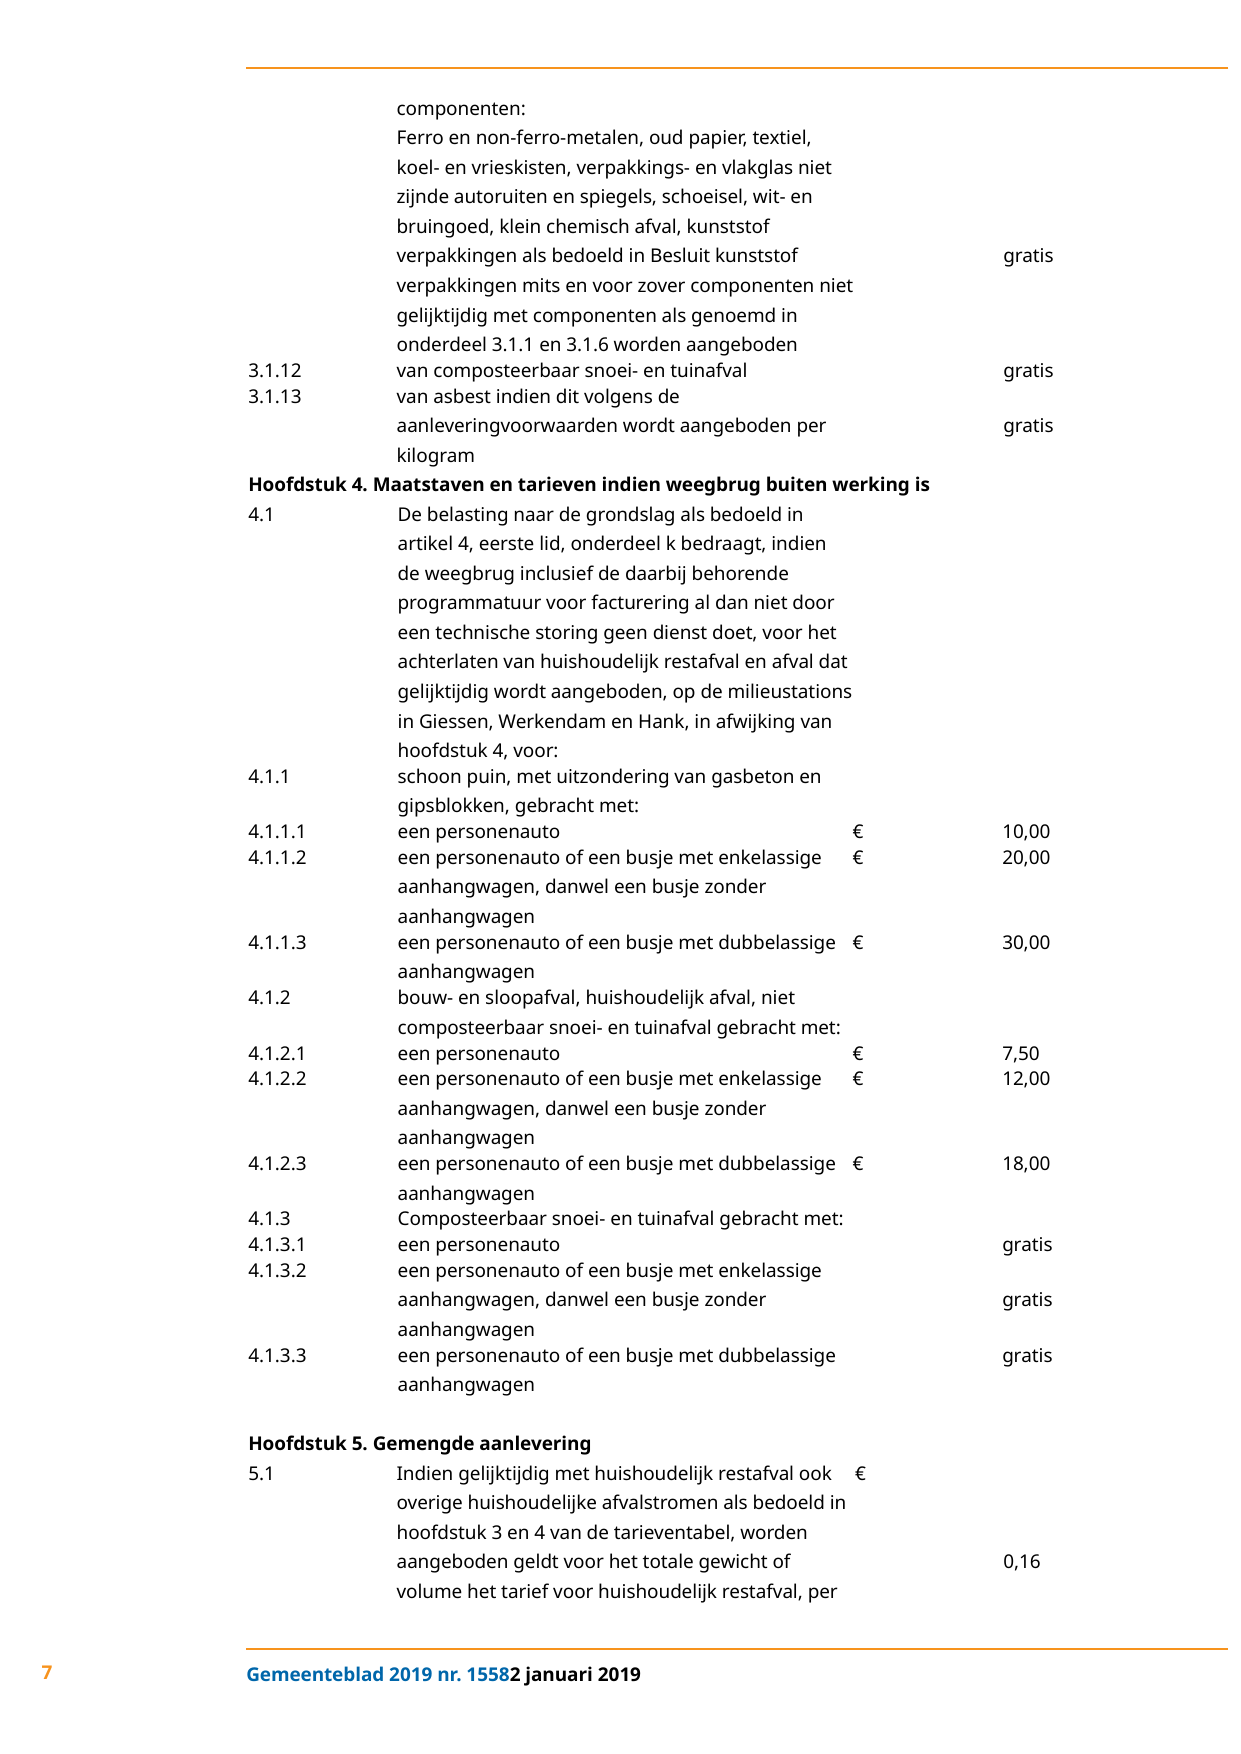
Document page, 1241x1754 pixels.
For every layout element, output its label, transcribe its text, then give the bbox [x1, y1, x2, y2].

table_header Indien gelijktijdig met huishoudelijk restafval ook overige huishoudelijke afvalstromen als bedoeld in hoofdstuk 3 en 4 van de tarieventabel, worden aangeboden geldt voor het totale gewicht of volume het tarief voor huishoudelijk restafval, per [396, 1460, 855, 1604]
table_cell een personenauto of een busje met enkelassige aanhangwagen, danwel een busje zonder aanhangwagen [398, 1257, 852, 1342]
table_cell 4.1.3.3 [248, 1342, 397, 1397]
table_cell € [853, 844, 1002, 929]
table_cell [248, 95, 396, 357]
table_cell Composteerbaar snoei- en tuinafval gebracht met: [398, 1206, 852, 1231]
text Hoofdstuk 4. Maatstaven en tarieven indien weegbrug buiten werking is [248, 471, 1152, 497]
table_cell 20,00 [1002, 844, 1152, 929]
table_header De belasting naar de grondslag als bedoeld in artikel 4, eerste lid, onderdeel k bedraagt, indien de weegbrug inclusief de daarbij behorende programmatuur voor facturering al dan niet door een technische storing geen dienst doet, voor het achterlaten van huishoudelijk restafval en afval dat gelijktijdig wordt aangeboden, op de milieustations in Giessen, Werkendam en Hank, in afwijking van hoofdstuk 4, voor: [398, 501, 852, 763]
table_cell 4.1.3.2 [248, 1257, 397, 1342]
table_cell [853, 1342, 1002, 1397]
table_cell 4.1.2.2 [248, 1065, 397, 1150]
table_cell gratis [1003, 383, 1152, 468]
table_cell 4.1.1 [248, 763, 397, 818]
table_cell van asbest indien dit volgens de aanleveringvoorwaarden wordt aangeboden per kilogram [396, 383, 855, 468]
table_cell 4.1.1.3 [248, 929, 397, 984]
table_cell een personenauto of een busje met dubbelassige aanhangwagen [398, 929, 852, 984]
table_cell gratis [1003, 357, 1152, 383]
table_cell schoon puin, met uitzondering van gasbeton en gipsblokken, gebracht met: [398, 763, 852, 818]
table_cell 4.1.1.1 [248, 819, 397, 844]
table_cell € [853, 929, 1002, 984]
table_cell [853, 984, 1002, 1040]
table_cell een personenauto of een busje met enkelassige aanhangwagen, danwel een busje zonder aanhangwagen [398, 844, 852, 929]
table_cell een personenauto [398, 819, 852, 844]
table_cell 3.1.13 [248, 383, 396, 468]
table_cell [855, 357, 1003, 383]
table_cell 4.1.2.3 [248, 1150, 397, 1206]
table_cell een personenauto of een busje met dubbelassige aanhangwagen [398, 1342, 852, 1397]
table_cell [855, 95, 1003, 357]
table_cell [1002, 763, 1152, 818]
table_header [853, 501, 1002, 763]
table_cell een personenauto [398, 1040, 852, 1065]
table_header 5.1 [248, 1460, 396, 1604]
table_cell 7,50 [1002, 1040, 1152, 1065]
table_cell een personenauto [398, 1231, 852, 1257]
table_cell [855, 383, 1003, 468]
table_cell 4.1.2 [248, 984, 397, 1040]
table_cell 4.1.2.1 [248, 1040, 397, 1065]
table_cell [1002, 1206, 1152, 1231]
table_header 0,16 [1003, 1460, 1152, 1604]
table_cell gratis [1003, 95, 1152, 357]
table_cell bouw- en sloopafval, huishoudelijk afval, niet composteerbaar snoei- en tuinafval gebracht met: [398, 984, 852, 1040]
table_cell € [853, 1065, 1002, 1150]
table_cell 3.1.12 [248, 357, 396, 383]
table_cell € [853, 1040, 1002, 1065]
table_cell [853, 1231, 1002, 1257]
table_cell gratis [1002, 1231, 1152, 1257]
table_cell 4.1.3.1 [248, 1231, 397, 1257]
table_cell gratis [1002, 1342, 1152, 1397]
table_cell componenten: Ferro en non-ferro-metalen, oud papier, textiel, koel- en vrieskisten, verpakkings- en vlakglas niet zijnde autoruiten en spiegels, schoeisel, wit- en bruingoed, klein chemisch afval, kunststof verpakkingen als bedoeld in Besluit kunststof verpakkingen mits en voor zover componenten niet gelijktijdig met componenten als genoemd in onderdeel 3.1.1 en 3.1.6 worden aangeboden [396, 95, 855, 357]
table_cell een personenauto of een busje met enkelassige aanhangwagen, danwel een busje zonder aanhangwagen [398, 1065, 852, 1150]
table_cell 30,00 [1002, 929, 1152, 984]
table_cell 10,00 [1002, 819, 1152, 844]
table_cell 4.1.1.2 [248, 844, 397, 929]
text Hoofdstuk 5. Gemengde aanlevering [248, 1430, 1152, 1456]
picture [41, 47, 231, 172]
table_cell 12,00 [1002, 1065, 1152, 1150]
table_cell [853, 763, 1002, 818]
table_cell [853, 1257, 1002, 1342]
table_cell € [853, 1150, 1002, 1206]
table_cell [853, 1206, 1002, 1231]
table_header 4.1 [248, 501, 397, 763]
table_cell 4.1.3 [248, 1206, 397, 1231]
table_cell een personenauto of een busje met dubbelassige aanhangwagen [398, 1150, 852, 1206]
table_cell gratis [1002, 1257, 1152, 1342]
table_header € [855, 1460, 1003, 1604]
table_cell 18,00 [1002, 1150, 1152, 1206]
table_cell € [853, 819, 1002, 844]
table_cell van composteerbaar snoei- en tuinafval [396, 357, 855, 383]
table_header [1002, 501, 1152, 763]
table_cell [1002, 984, 1152, 1040]
